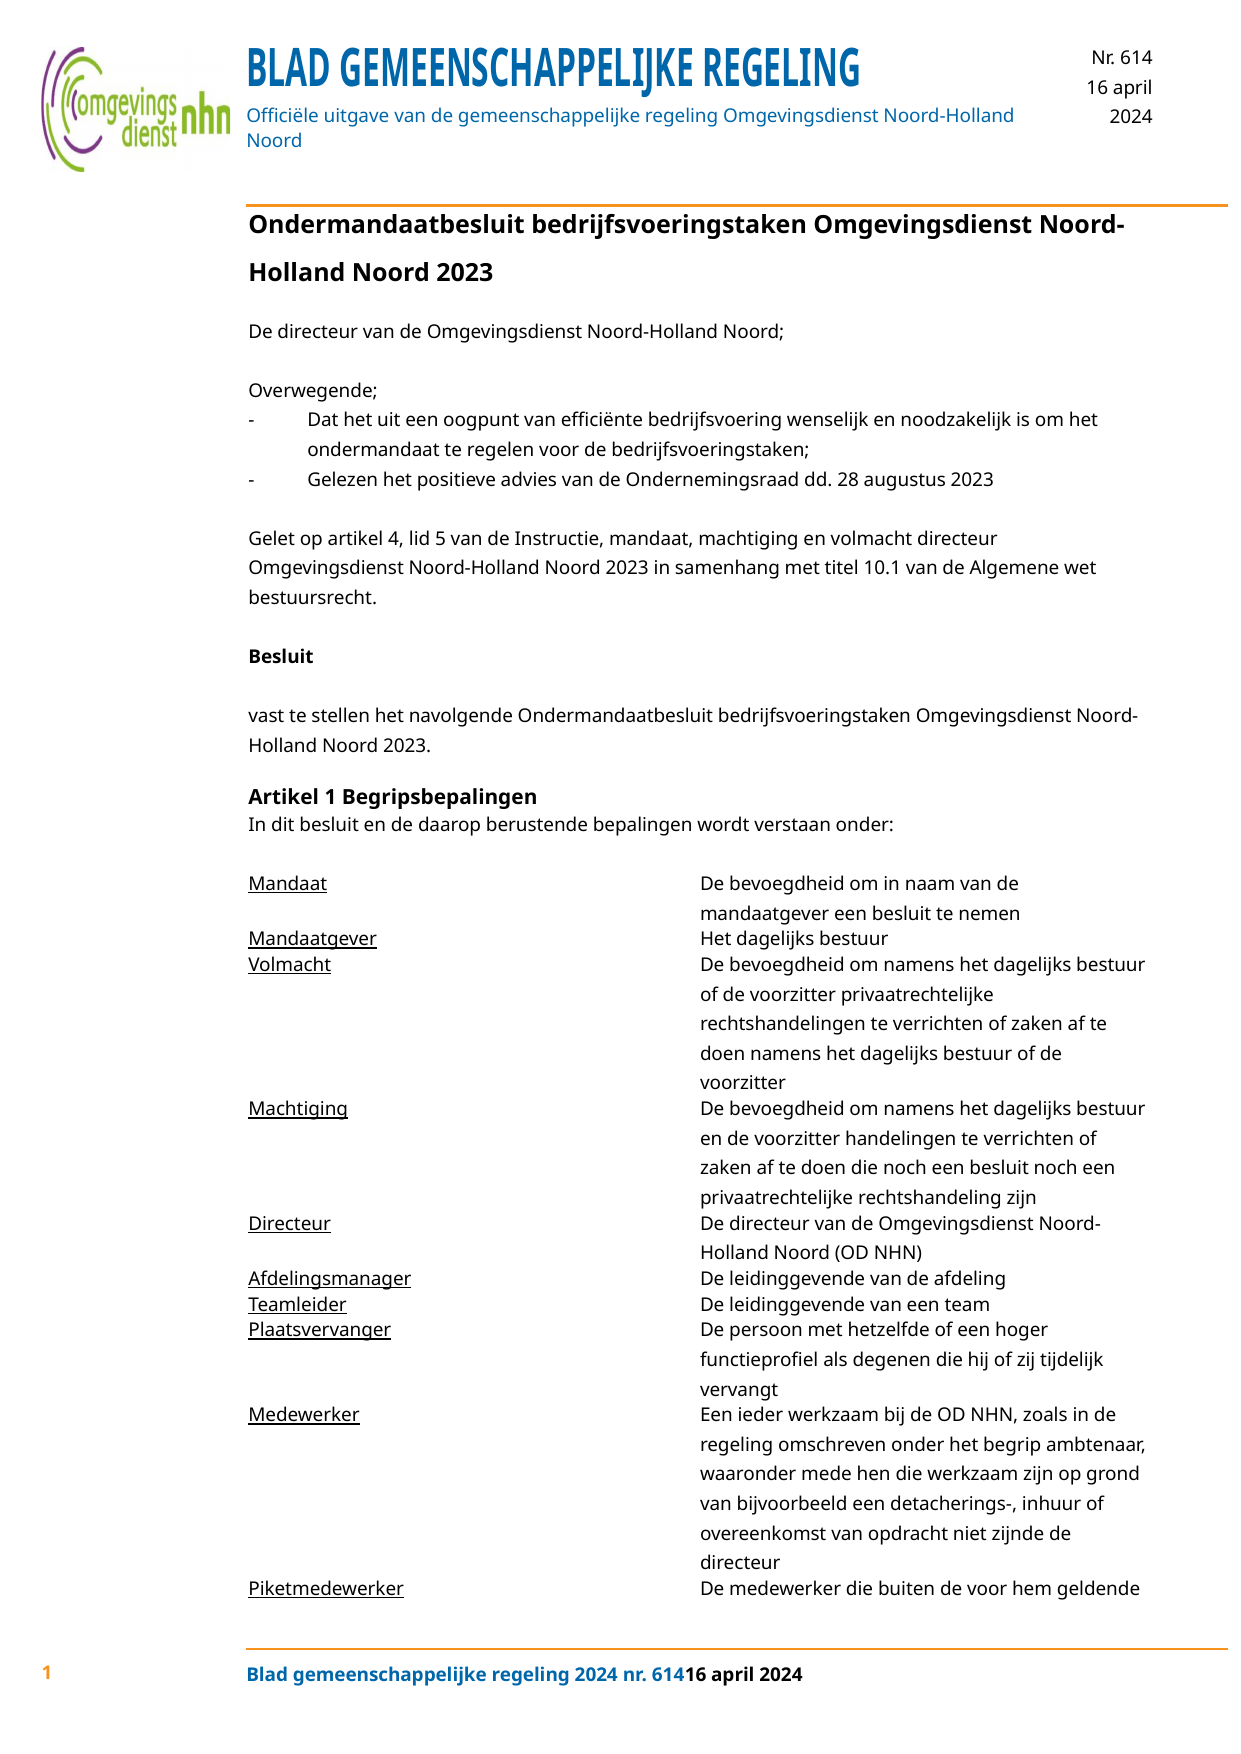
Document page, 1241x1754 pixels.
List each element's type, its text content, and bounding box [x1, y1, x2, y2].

table_cell Een ieder werkzaam bij de OD NHN, zoals in de regeling omschreven onder het begrip ambtenaar, waaronder mede hen die werkzaam zijn op grond van bijvoorbeeld een detacherings-, inhuur of overeenkomst van opdracht niet zijnde de directeur [700, 1401, 1152, 1575]
table_cell Afdelingsmanager [248, 1265, 700, 1291]
text Gelet op artikel 4, lid 5 van de Instructie, mandaat, machtiging en volmacht directeur Omgevingsdienst Noord-Holland Noord 2023 in samenhang met titel 10.1 van de Algemene wet bestuursrecht. [248, 525, 1152, 610]
table_cell De persoon met hetzelfde of een hoger functieprofiel als degenen die hij of zij tijdelijk vervangt [700, 1317, 1152, 1401]
table_cell Directeur [248, 1210, 700, 1265]
text Ondermandaatbesluit bedrijfsvoeringstaken Omgevingsdienst Noord-Holland Noord 2023 [248, 207, 1152, 288]
table_cell De bevoegdheid om namens het dagelijks bestuur of de voorzitter privaatrechtelijke rechtshandelingen te verrichten of zaken af te doen namens het dagelijks bestuur of de voorzitter [700, 951, 1152, 1095]
table_cell Mandaatgever [248, 926, 700, 951]
table_cell Het dagelijks bestuur [700, 926, 1152, 951]
text Overwegende; [248, 377, 1152, 403]
text De directeur van de Omgevingsdienst Noord-Holland Noord; [248, 318, 1152, 344]
table_cell Volmacht [248, 951, 700, 1095]
list Dat het uit een oogpunt van efficiënte bedrijfsvoering wenselijk en noodzakelijk is om het ondermandaat te regelen voor de bedrijfsvoeringstaken; [248, 407, 1152, 462]
table_cell Machtiging [248, 1095, 700, 1210]
table_cell De leidinggevende van een team [700, 1291, 1152, 1317]
text Besluit [248, 643, 1152, 669]
text In dit besluit en de daarop berustende bepalingen wordt verstaan onder: [248, 811, 1152, 837]
table_cell De bevoegdheid om namens het dagelijks bestuur en de voorzitter handelingen te verrichten of zaken af te doen die noch een besluit noch een privaatrechtelijke rechtshandeling zijn [700, 1095, 1152, 1210]
text Artikel 1 Begripsbepalingen [248, 782, 1152, 811]
table_cell Medewerker [248, 1401, 700, 1575]
text vast te stellen het navolgende Ondermandaatbesluit bedrijfsvoeringstaken Omgevingsdienst Noord-Holland Noord 2023. [248, 702, 1152, 758]
table_header De bevoegdheid om in naam van de mandaatgever een besluit te nemen [700, 870, 1152, 926]
table_cell Plaatsvervanger [248, 1317, 700, 1401]
list Gelezen het positieve advies van de Ondernemingsraad dd. 28 augustus 2023 [248, 466, 1152, 492]
table_cell Teamleider [248, 1291, 700, 1317]
table_cell De leidinggevende van de afdeling [700, 1265, 1152, 1291]
table_cell Piketmedewerker [248, 1575, 700, 1601]
table_header Mandaat [248, 870, 700, 926]
table_cell De medewerker die buiten de voor hem geldende [700, 1575, 1152, 1601]
table_cell De directeur van de Omgevingsdienst Noord-Holland Noord (OD NHN) [700, 1210, 1152, 1265]
picture [41, 47, 231, 172]
